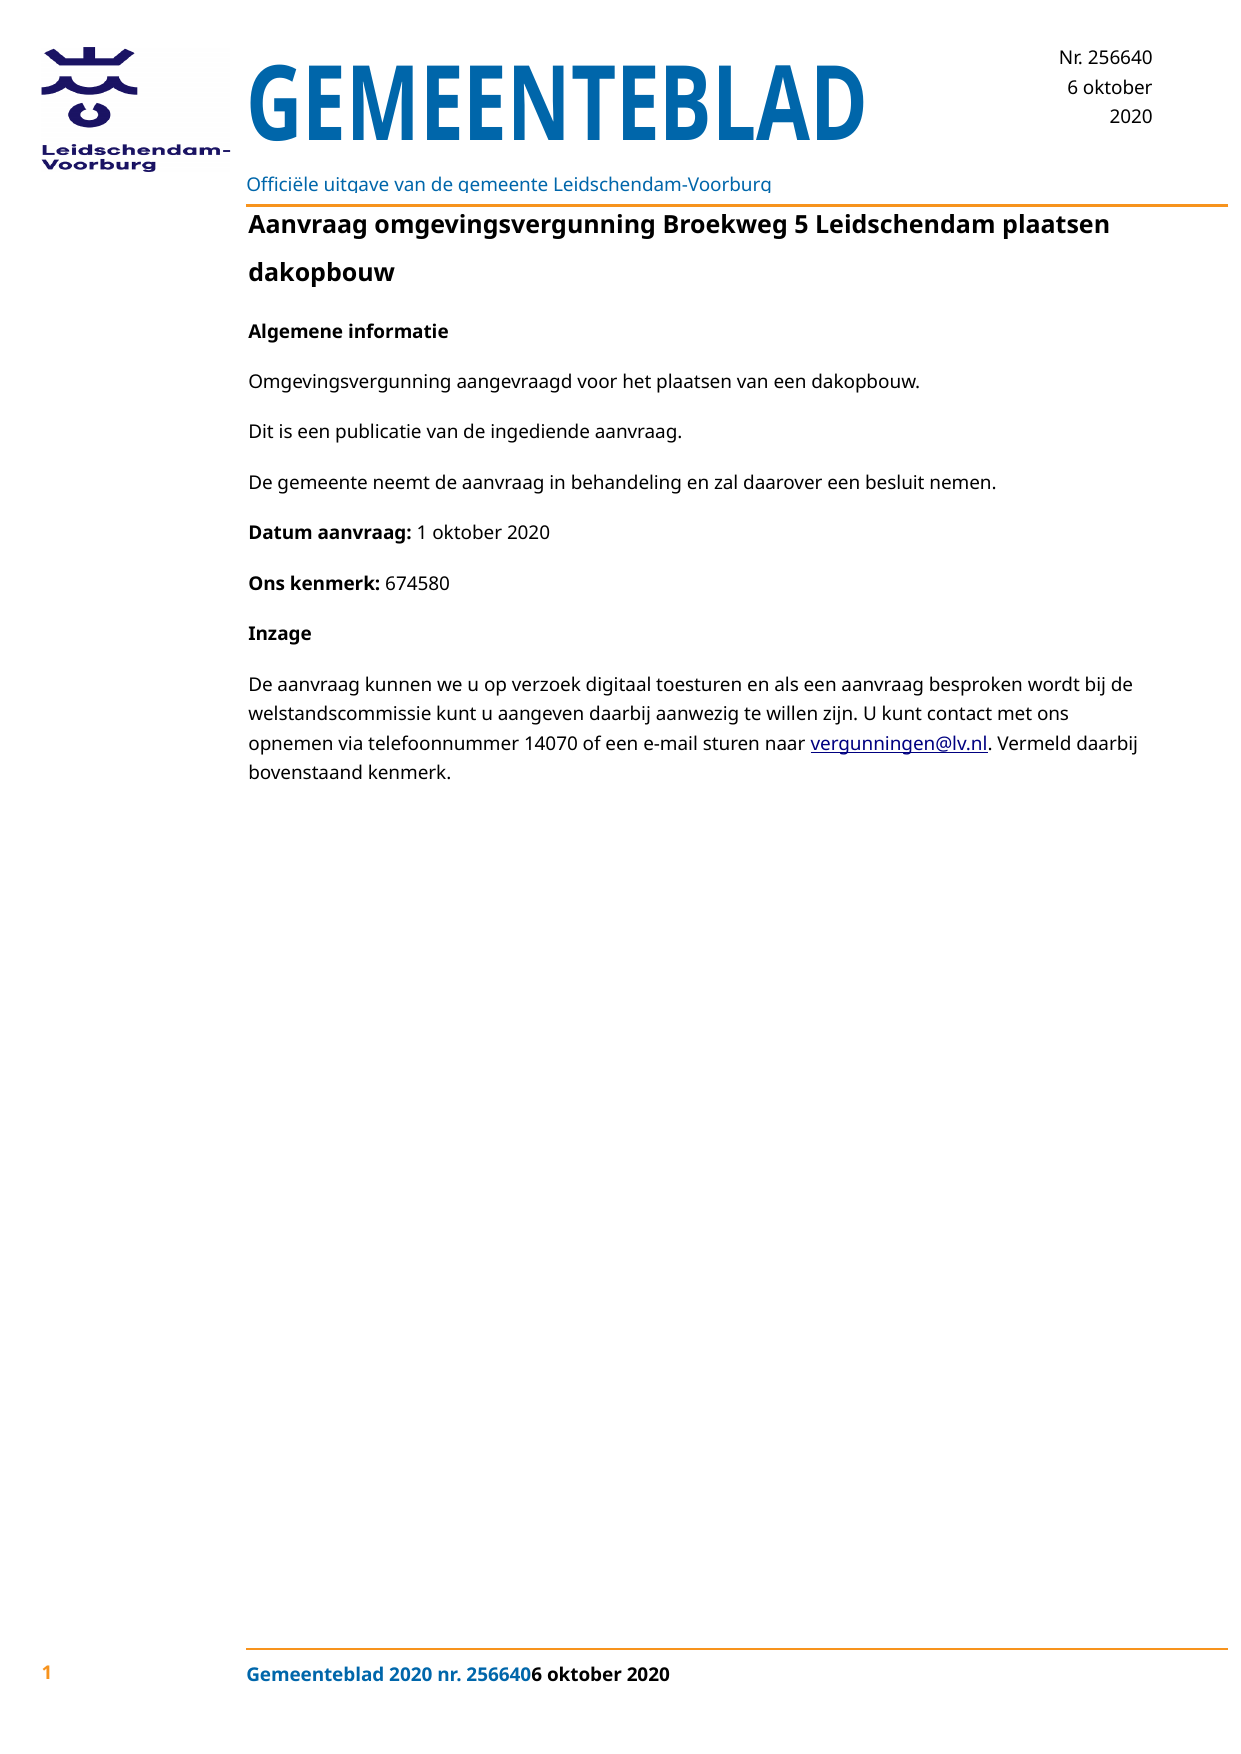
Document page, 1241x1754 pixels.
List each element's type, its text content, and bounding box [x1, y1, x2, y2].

text Inzage [248, 620, 1152, 646]
text De aanvraag kunnen we u op verzoek digitaal toesturen en als een aanvraag besproken wordt bij de welstandscommissie kunt u aangeven daarbij aanwezig te willen zijn. U kunt contact met ons opnemen via telefoonnummer 14070 of een e-mail sturen naar vergunningen@lv.nl. Vermeld daarbij bovenstaand kenmerk. [248, 671, 1152, 785]
text Ons kenmerk: 674580 [248, 570, 1152, 596]
text Datum aanvraag: 1 oktober 2020 [248, 519, 1152, 545]
text Omgevingsvergunning aangevraagd voor het plaatsen van een dakopbouw. [248, 368, 1152, 394]
text De gemeente neemt de aanvraag in behandeling en zal daarover een besluit nemen. [248, 469, 1152, 495]
text Algemene informatie [248, 318, 1152, 344]
text Aanvraag omgevingsvergunning Broekweg 5 Leidschendam plaatsen dakopbouw [248, 207, 1152, 288]
text Dit is een publicatie van de ingediende aanvraag. [248, 419, 1152, 444]
picture [41, 47, 231, 172]
